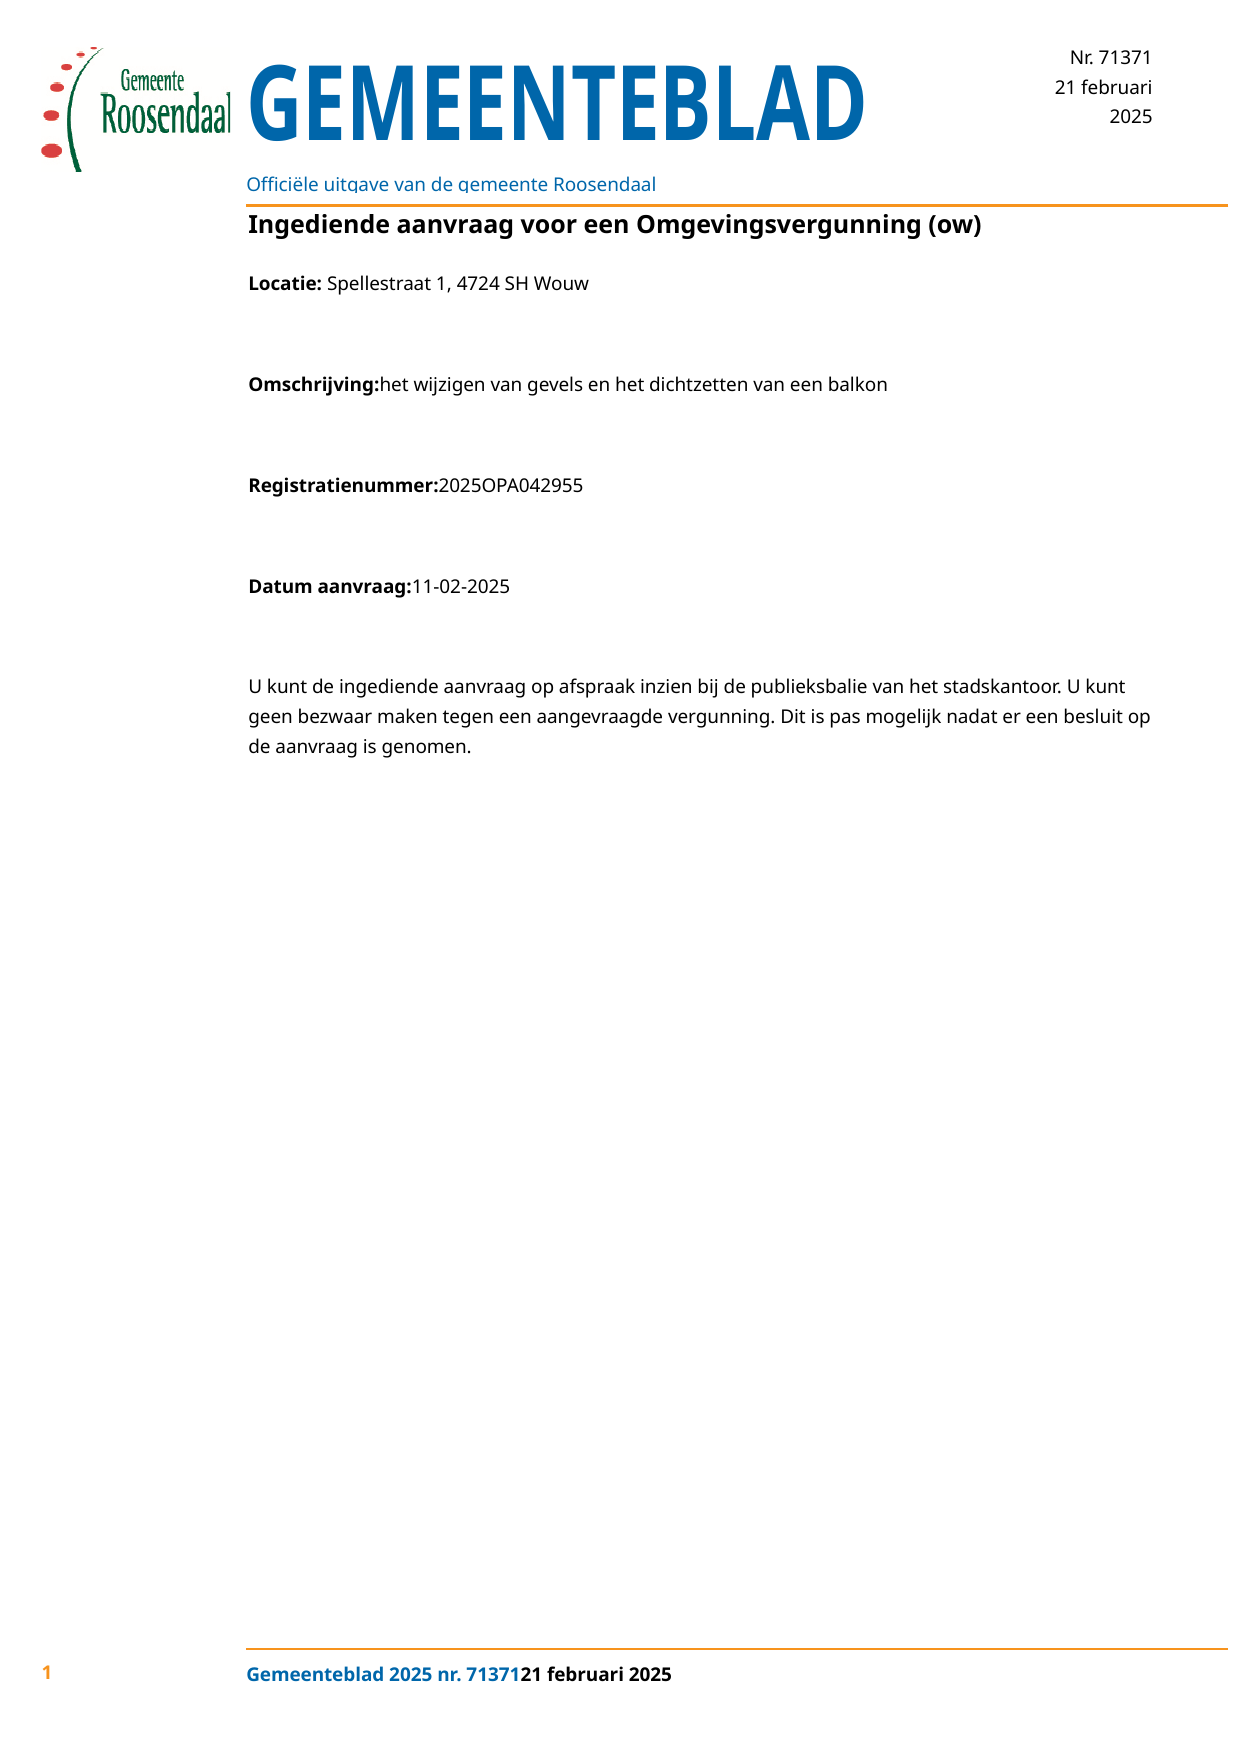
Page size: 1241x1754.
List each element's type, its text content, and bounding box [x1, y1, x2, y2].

picture [41, 47, 231, 172]
text Registratienummer:2025OPA042955 [248, 472, 1152, 498]
text Omschrijving:het wijzigen van gevels en het dichtzetten van een balkon [248, 371, 1152, 397]
text Datum aanvraag:11-02-2025 [248, 573, 1152, 598]
text Ingediende aanvraag voor een Omgevingsvergunning (ow) [248, 207, 1152, 241]
text Locatie: Spellestraat 1, 4724 SH Wouw [248, 270, 1152, 296]
text U kunt de ingediende aanvraag op afspraak inzien bij de publieksbalie van het stadskantoor. U kunt geen bezwaar maken tegen een aangevraagde vergunning. Dit is pas mogelijk nadat er een besluit op de aanvraag is genomen. [248, 674, 1152, 758]
